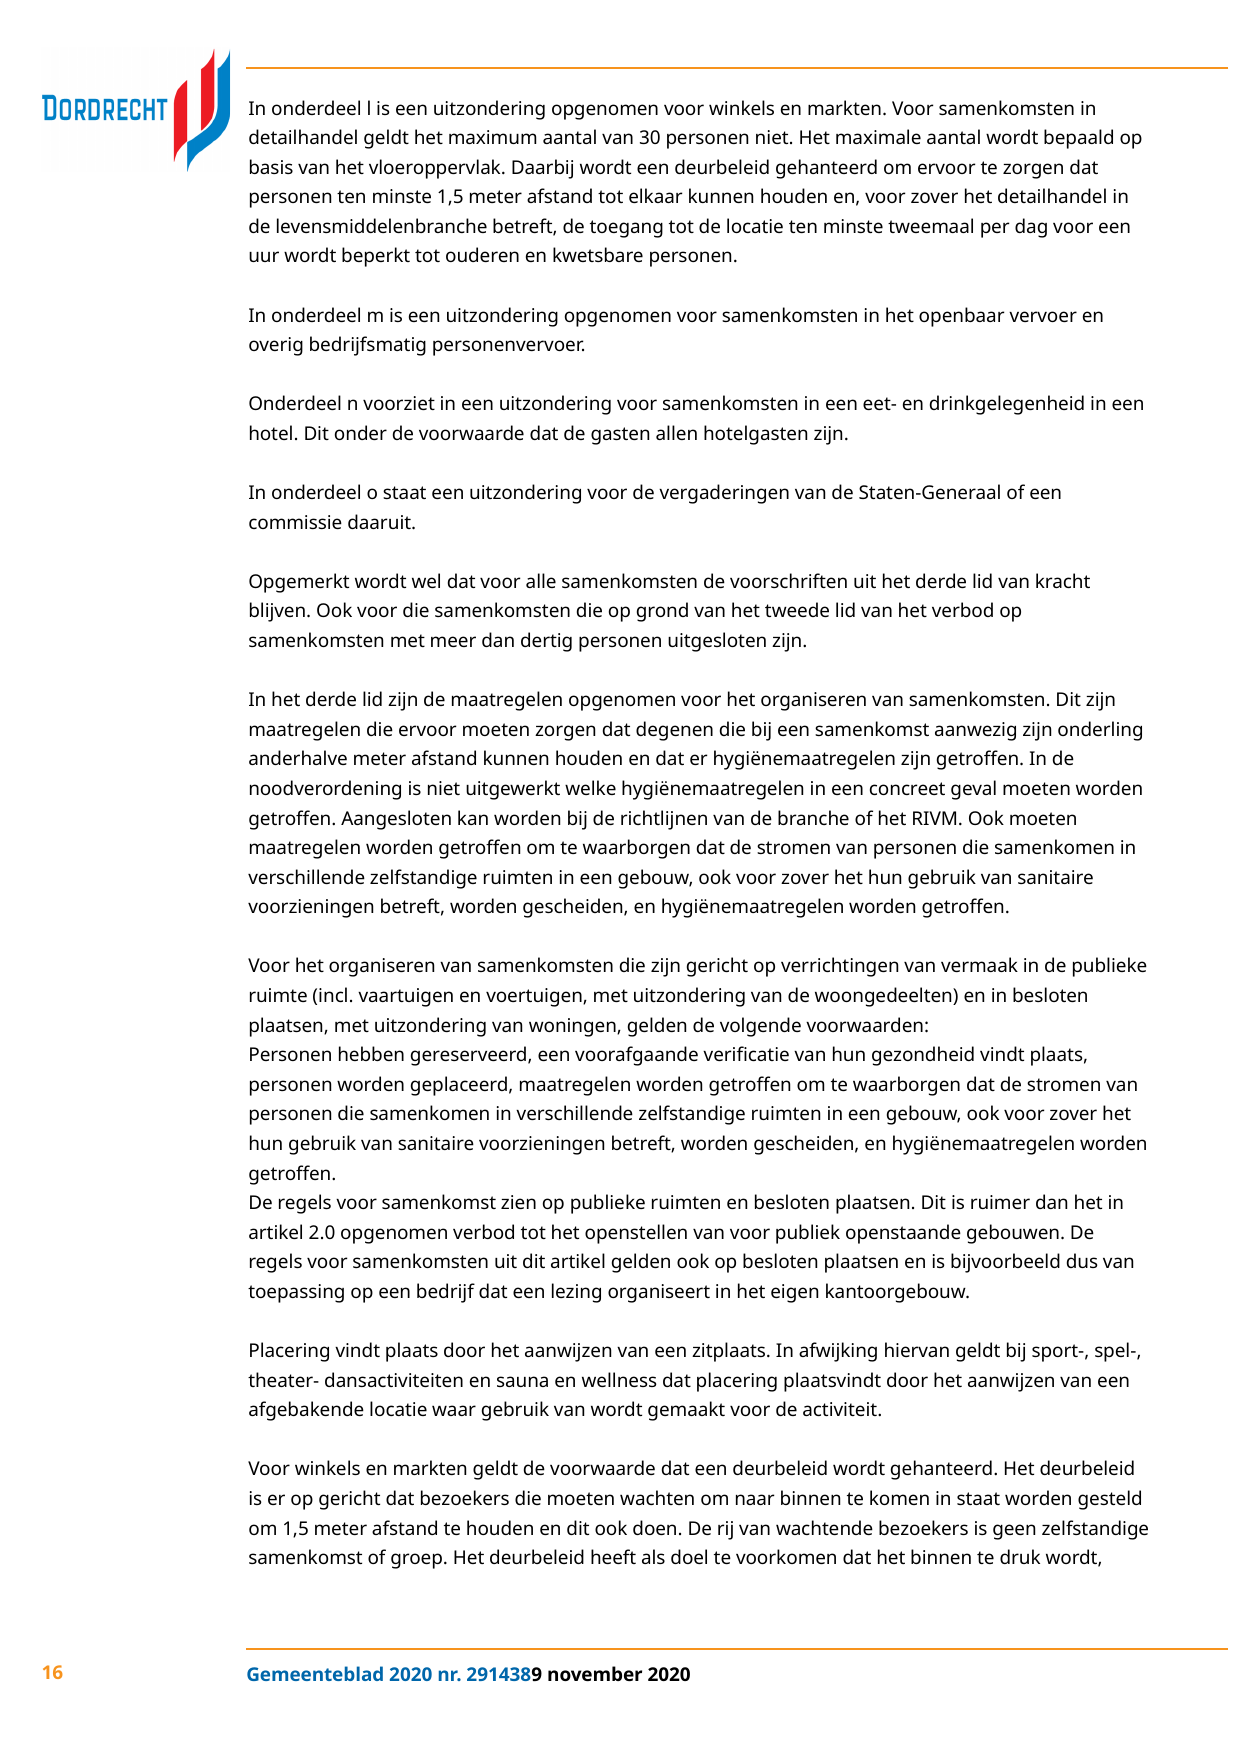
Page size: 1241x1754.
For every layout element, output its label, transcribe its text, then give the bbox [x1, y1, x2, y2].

text Onderdeel n voorziet in een uitzondering voor samenkomsten in een eet- en drinkgelegenheid in een hotel. Dit onder de voorwaarde dat de gasten allen hotelgasten zijn. [248, 391, 1152, 446]
text In onderdeel l is een uitzondering opgenomen voor winkels en markten. Voor samenkomsten in detailhandel geldt het maximum aantal van 30 personen niet. Het maximale aantal wordt bepaald op basis van het vloeroppervlak. Daarbij wordt een deurbeleid gehanteerd om ervoor te zorgen dat personen ten minste 1,5 meter afstand tot elkaar kunnen houden en, voor zover het detailhandel in de levensmiddelenbranche betreft, de toegang tot de locatie ten minste tweemaal per dag voor een uur wordt beperkt tot ouderen en kwetsbare personen. [248, 95, 1152, 268]
text In onderdeel o staat een uitzondering voor de vergaderingen van de Staten-Generaal of een commissie daaruit. [248, 479, 1152, 535]
picture [41, 47, 231, 172]
text Placering vindt plaats door het aanwijzen van een zitplaats. In afwijking hiervan geldt bij sport-, spel-, theater- dansactiviteiten en sauna en wellness dat placering plaatsvindt door het aanwijzen van een afgebakende locatie waar gebruik van wordt gemaakt voor de activiteit. [248, 1337, 1152, 1422]
text Opgemerkt wordt wel dat voor alle samenkomsten de voorschriften uit het derde lid van kracht blijven. Ook voor die samenkomsten die op grond van het tweede lid van het verbod op samenkomsten met meer dan dertig personen uitgesloten zijn. [248, 568, 1152, 653]
text In het derde lid zijn de maatregelen opgenomen voor het organiseren van samenkomsten. Dit zijn maatregelen die ervoor moeten zorgen dat degenen die bij een samenkomst aanwezig zijn onderling anderhalve meter afstand kunnen houden en dat er hygiënemaatregelen zijn getroffen. In de noodverordening is niet uitgewerkt welke hygiënemaatregelen in een concreet geval moeten worden getroffen. Aangesloten kan worden bij de richtlijnen van de branche of het RIVM. Ook moeten maatregelen worden getroffen om te waarborgen dat de stromen van personen die samenkomen in verschillende zelfstandige ruimten in een gebouw, ook voor zover het hun gebruik van sanitaire voorzieningen betreft, worden gescheiden, en hygiënemaatregelen worden getroffen. [248, 686, 1152, 919]
text In onderdeel m is een uitzondering opgenomen voor samenkomsten in het openbaar vervoer en overig bedrijfsmatig personenvervoer. [248, 302, 1152, 357]
text Voor winkels en markten geldt de voorwaarde dat een deurbeleid wordt gehanteerd. Het deurbeleid is er op gericht dat bezoekers die moeten wachten om naar binnen te komen in staat worden gesteld om 1,5 meter afstand te houden en dit ook doen. De rij van wachtende bezoekers is geen zelfstandige samenkomst of groep. Het deurbeleid heeft als doel te voorkomen dat het binnen te druk wordt, [248, 1456, 1152, 1570]
text De regels voor samenkomst zien op publieke ruimten en besloten plaatsen. Dit is ruimer dan het in artikel 2.0 opgenomen verbod tot het openstellen van voor publiek openstaande gebouwen. De regels voor samenkomsten uit dit artikel gelden ook op besloten plaatsen en is bijvoorbeeld dus van toepassing op een bedrijf dat een lezing organiseert in het eigen kantoorgebouw. [248, 1189, 1152, 1304]
text Personen hebben gereserveerd, een voorafgaande verificatie van hun gezondheid vindt plaats, personen worden geplaceerd, maatregelen worden getroffen om te waarborgen dat de stromen van personen die samenkomen in verschillende zelfstandige ruimten in een gebouw, ook voor zover het hun gebruik van sanitaire voorzieningen betreft, worden gescheiden, en hygiënemaatregelen worden getroffen. [248, 1041, 1152, 1186]
text Voor het organiseren van samenkomsten die zijn gericht op verrichtingen van vermaak in de publieke ruimte (incl. vaartuigen en voertuigen, met uitzondering van de woongedeelten) en in besloten plaatsen, met uitzondering van woningen, gelden de volgende voorwaarden: [248, 953, 1152, 1038]
